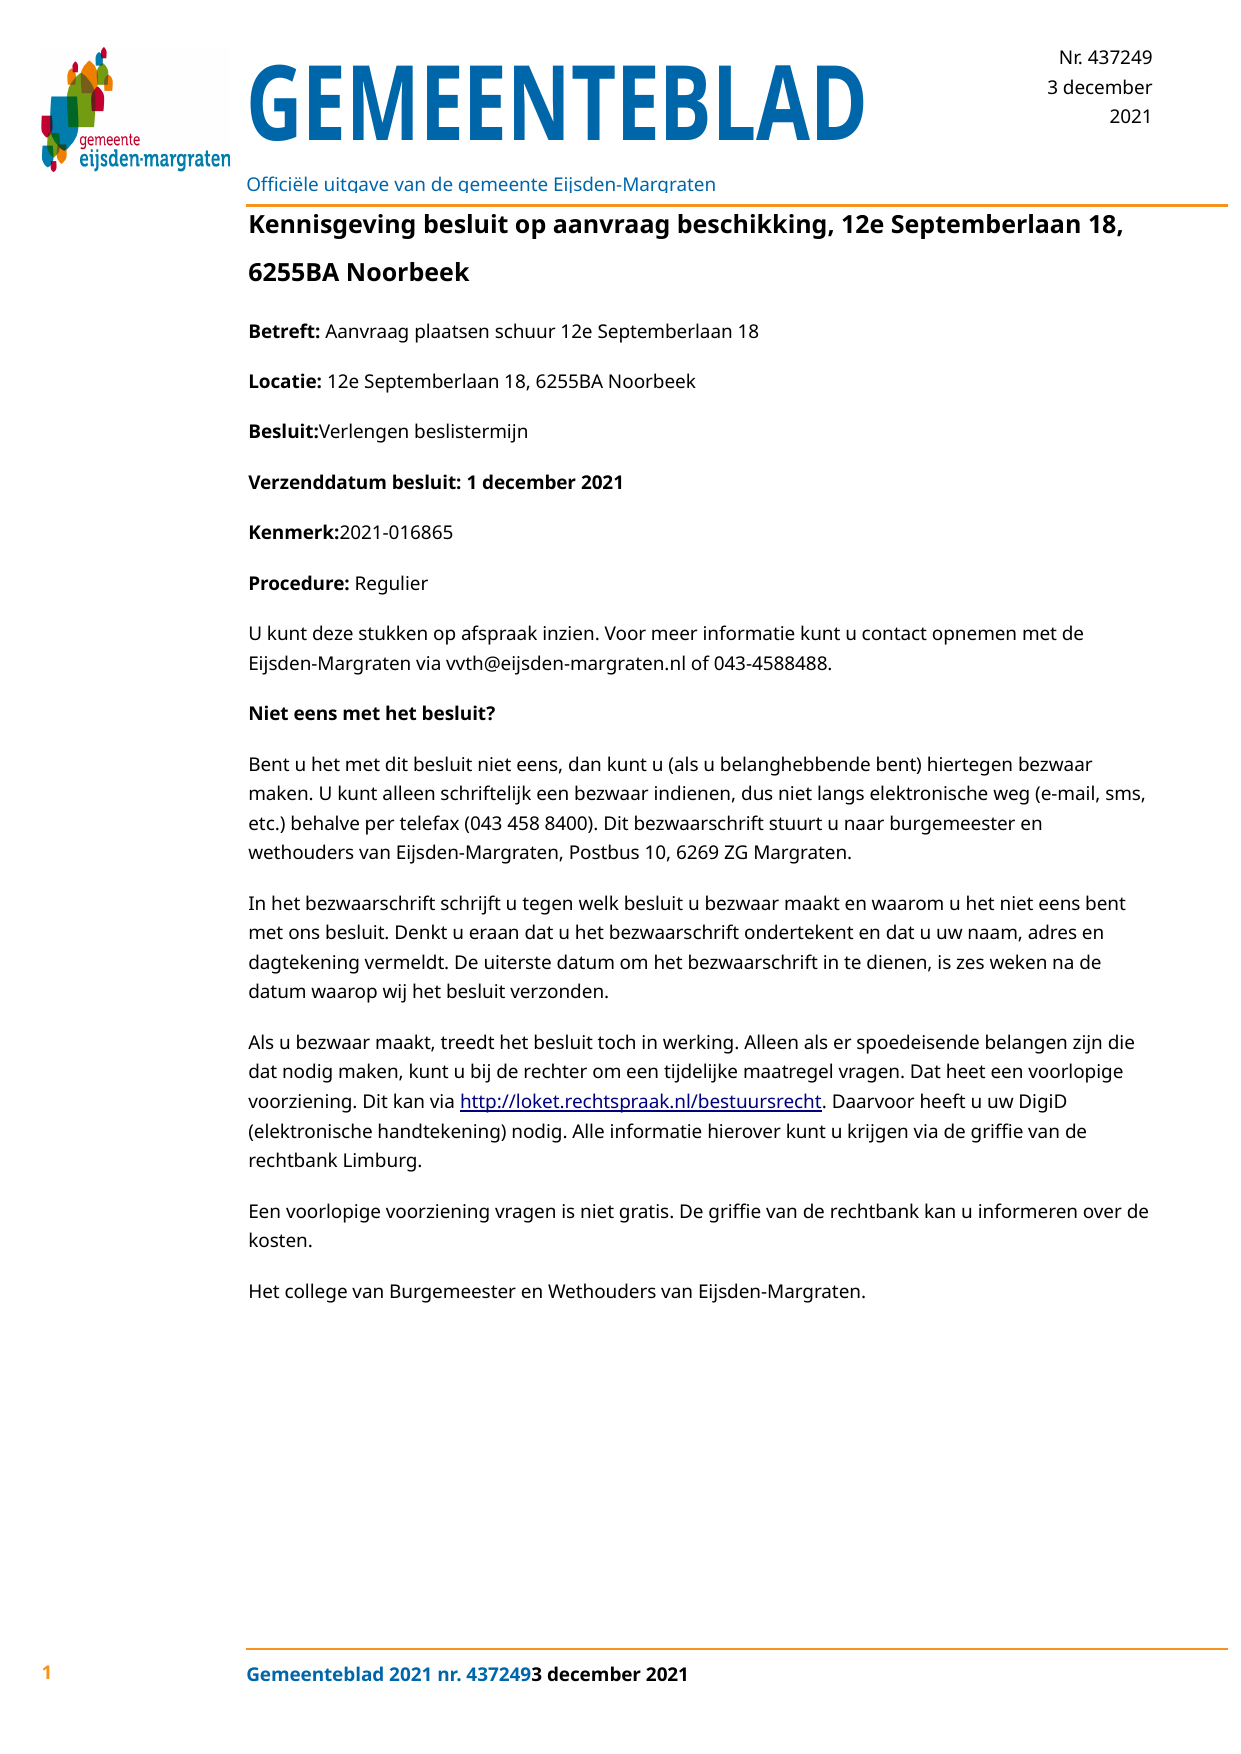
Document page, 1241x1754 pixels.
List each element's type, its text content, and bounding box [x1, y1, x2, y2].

text Bent u het met dit besluit niet eens, dan kunt u (als u belanghebbende bent) hiertegen bezwaar maken. U kunt alleen schriftelijk een bezwaar indienen, dus niet langs elektronische weg (e-mail, sms, etc.) behalve per telefax (043 458 8400). Dit bezwaarschrift stuurt u naar burgemeester en wethouders van Eijsden-Margraten, Postbus 10, 6269 ZG Margraten. [248, 751, 1152, 865]
text Een voorlopige voorziening vragen is niet gratis. De griffie van de rechtbank kan u informeren over de kosten. [248, 1198, 1152, 1253]
text Besluit:Verlengen beslistermijn [248, 419, 1152, 444]
text Betreft: Aanvraag plaatsen schuur 12e Septemberlaan 18 [248, 318, 1152, 344]
picture [41, 47, 231, 172]
text Kenmerk:2021-016865 [248, 519, 1152, 545]
text Het college van Burgemeester en Wethouders van Eijsden-Margraten. [248, 1278, 1152, 1304]
text Procedure: Regulier [248, 570, 1152, 596]
text Als u bezwaar maakt, treedt het besluit toch in werking. Alleen als er spoedeisende belangen zijn die dat nodig maken, kunt u bij de rechter om een tijdelijke maatregel vragen. Dat heet een voorlopige voorziening. Dit kan via http://loket.rechtspraak.nl/bestuursrecht. Daarvoor heeft u uw DigiD (elektronische handtekening) nodig. Alle informatie hierover kunt u krijgen via de griffie van de rechtbank Limburg. [248, 1029, 1152, 1173]
text In het bezwaarschrift schrijft u tegen welk besluit u bezwaar maakt en waarom u het niet eens bent met ons besluit. Denkt u eraan dat u het bezwaarschrift ondertekent en dat u uw naam, adres en dagtekening vermeldt. De uiterste datum om het bezwaarschrift in te dienen, is zes weken na de datum waarop wij het besluit verzonden. [248, 890, 1152, 1004]
text Locatie: 12e Septemberlaan 18, 6255BA Noorbeek [248, 368, 1152, 394]
text U kunt deze stukken op afspraak inzien. Voor meer informatie kunt u contact opnemen met de Eijsden-Margraten via vvth@eijsden-margraten.nl of 043-4588488. [248, 620, 1152, 676]
text Niet eens met het besluit? [248, 700, 1152, 726]
text Kennisgeving besluit op aanvraag beschikking, 12e Septemberlaan 18, 6255BA Noorbeek [248, 207, 1152, 288]
text Verzenddatum besluit: 1 december 2021 [248, 469, 1152, 495]
